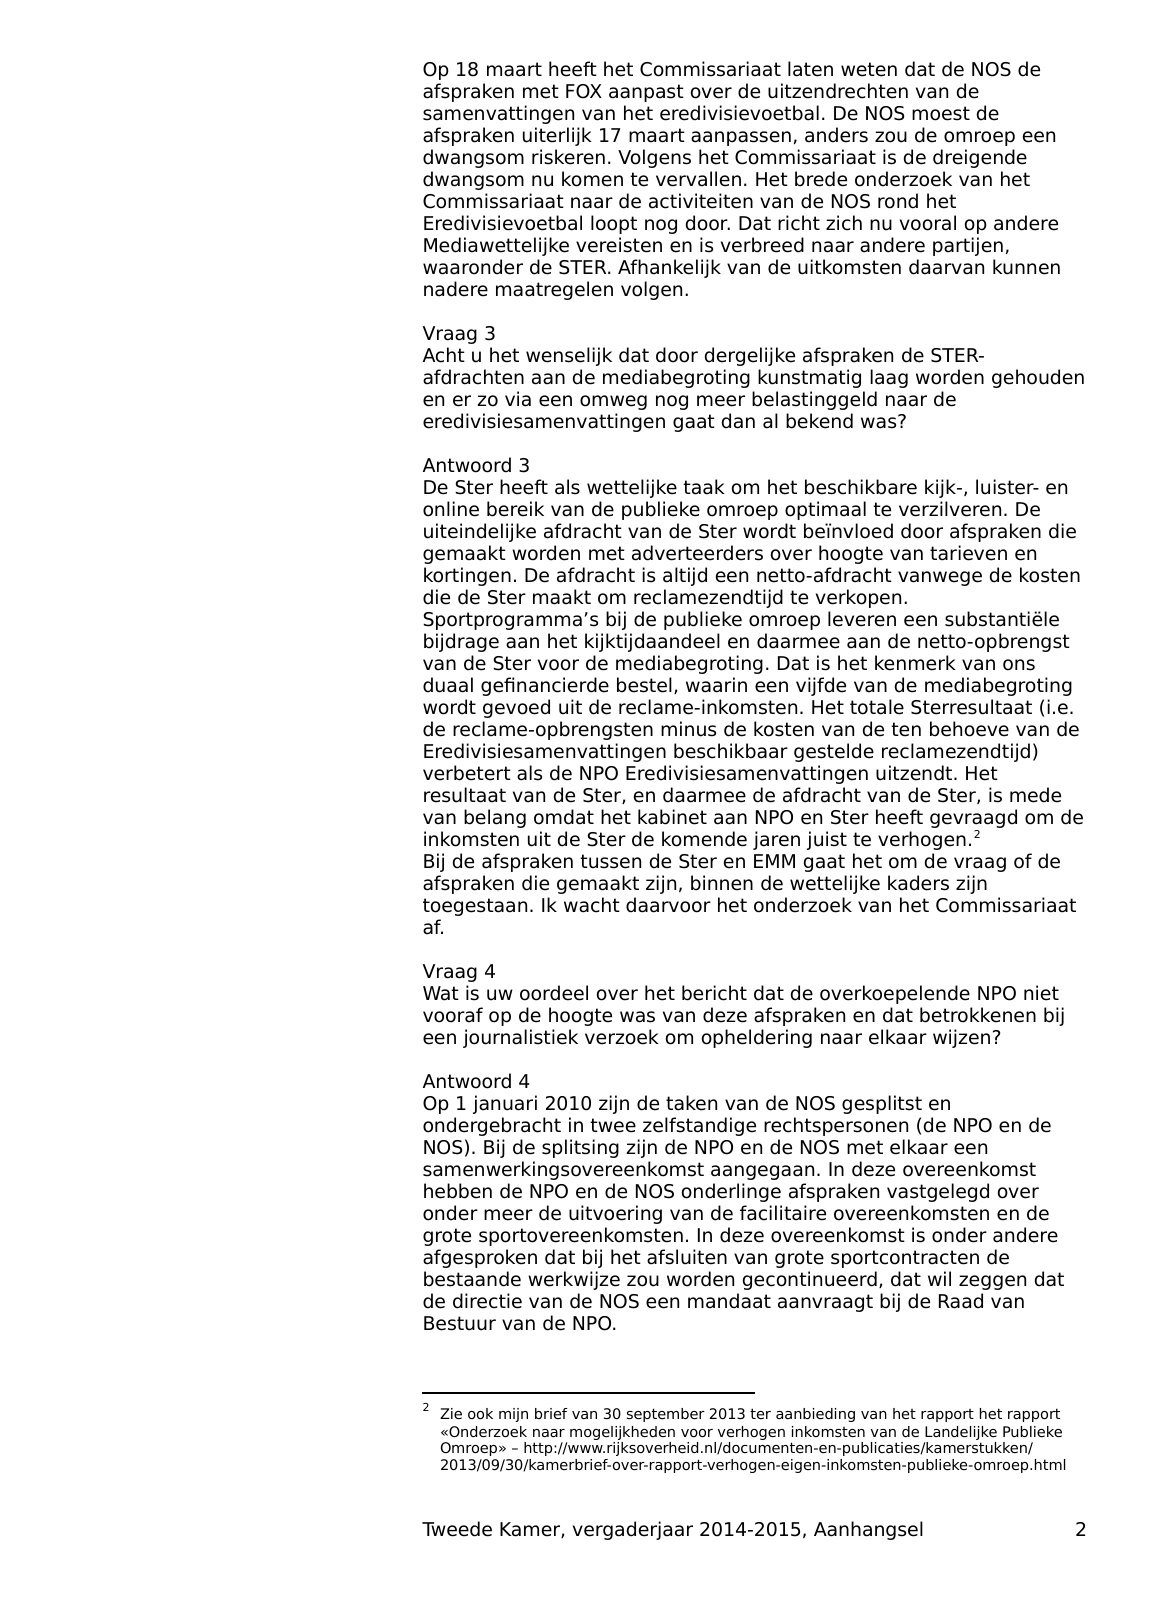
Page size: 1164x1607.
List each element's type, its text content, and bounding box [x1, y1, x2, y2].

text De Ster heeft als wettelijke taak om het beschikbare kijk-, luister- en online bereik van de publieke omroep optimaal te verzilveren. De uiteindelijke afdracht van de Ster wordt beïnvloed door afspraken die gemaakt worden met adverteerders over hoogte van tarieven en kortingen. De afdracht is altijd een netto-afdracht vanwege de kosten die de Ster maakt om reclamezendtijd te verkopen. [422, 477, 1087, 609]
text Acht u het wenselijk dat door dergelijke afspraken de STER-afdrachten aan de mediabegroting kunstmatig laag worden gehouden en er zo via een omweg nog meer belastinggeld naar de eredivisiesamenvattingen gaat dan al bekend was? [422, 345, 1087, 433]
text Bij de afspraken tussen de Ster en EMM gaat het om de vraag of de afspraken die gemaakt zijn, binnen de wettelijke kaders zijn toegestaan. Ik wacht daarvoor het onderzoek van het Commissariaat af. [422, 851, 1087, 939]
text Zie ook mijn brief van 30 september 2013 ter aanbieding van het rapport het rapport «Onderzoek naar mogelijkheden voor verhogen inkomsten van de Landelijke Publieke Omroep» – http://www.rijksoverheid.nl/documenten-en-publicaties/kamerstukken/2013/09/30/kamerbrief-over-rapport-verhogen-eigen-inkomsten-publieke-omroep.html [422, 1402, 1087, 1474]
text Op 18 maart heeft het Commissariaat laten weten dat de NOS de afspraken met FOX aanpast over de uitzendrechten van de samenvattingen van het eredivisievoetbal. De NOS moest de afspraken uiterlijk 17 maart aanpassen, anders zou de omroep een dwangsom riskeren. Volgens het Commissariaat is de dreigende dwangsom nu komen te vervallen. Het brede onderzoek van het Commissariaat naar de activiteiten van de NOS rond het Eredivisievoetbal loopt nog door. Dat richt zich nu vooral op andere Mediawettelijke vereisten en is verbreed naar andere partijen, waaronder de STER. Afhankelijk van de uitkomsten daarvan kunnen nadere maatregelen volgen. [422, 59, 1087, 301]
text Wat is uw oordeel over het bericht dat de overkoepelende NPO niet vooraf op de hoogte was van deze afspraken en dat betrokkenen bij een journalistiek verzoek om opheldering naar elkaar wijzen? [422, 983, 1087, 1049]
text Antwoord 3 [422, 455, 1087, 477]
text Sportprogramma’s bij de publieke omroep leveren een substantiële bijdrage aan het kijktijdaandeel en daarmee aan de netto-opbrengst van de Ster voor de mediabegroting. Dat is het kenmerk van ons duaal gefinancierde bestel, waarin een vijfde van de mediabegroting wordt gevoed uit de reclame-inkomsten. Het totale Sterresultaat (i.e. de reclame-opbrengsten minus de kosten van de ten behoeve van de Eredivisiesamenvattingen beschikbaar gestelde reclamezendtijd) verbetert als de NPO Eredivisiesamenvattingen uitzendt. Het resultaat van de Ster, en daarmee de afdracht van de Ster, is mede van belang omdat het kabinet aan NPO en Ster heeft gevraagd om de inkomsten uit de Ster de komende jaren juist te verhogen. [422, 609, 1087, 851]
text Vraag 4 [422, 961, 1087, 983]
text Op 1 januari 2010 zijn de taken van de NOS gesplitst en ondergebracht in twee zelfstandige rechtspersonen (de NPO en de NOS). Bij de splitsing zijn de NPO en de NOS met elkaar een samenwerkingsovereenkomst aangegaan. In deze overeenkomst hebben de NPO en de NOS onderlinge afspraken vastgelegd over onder meer de uitvoering van de facilitaire overeenkomsten en de grote sportovereenkomsten. In deze overeenkomst is onder andere afgesproken dat bij het afsluiten van grote sportcontracten de bestaande werkwijze zou worden gecontinueerd, dat wil zeggen dat de directie van de NOS een mandaat aanvraagt bij de Raad van Bestuur van de NPO. [422, 1093, 1087, 1335]
text Antwoord 4 [422, 1071, 1087, 1093]
text Vraag 3 [422, 323, 1087, 345]
